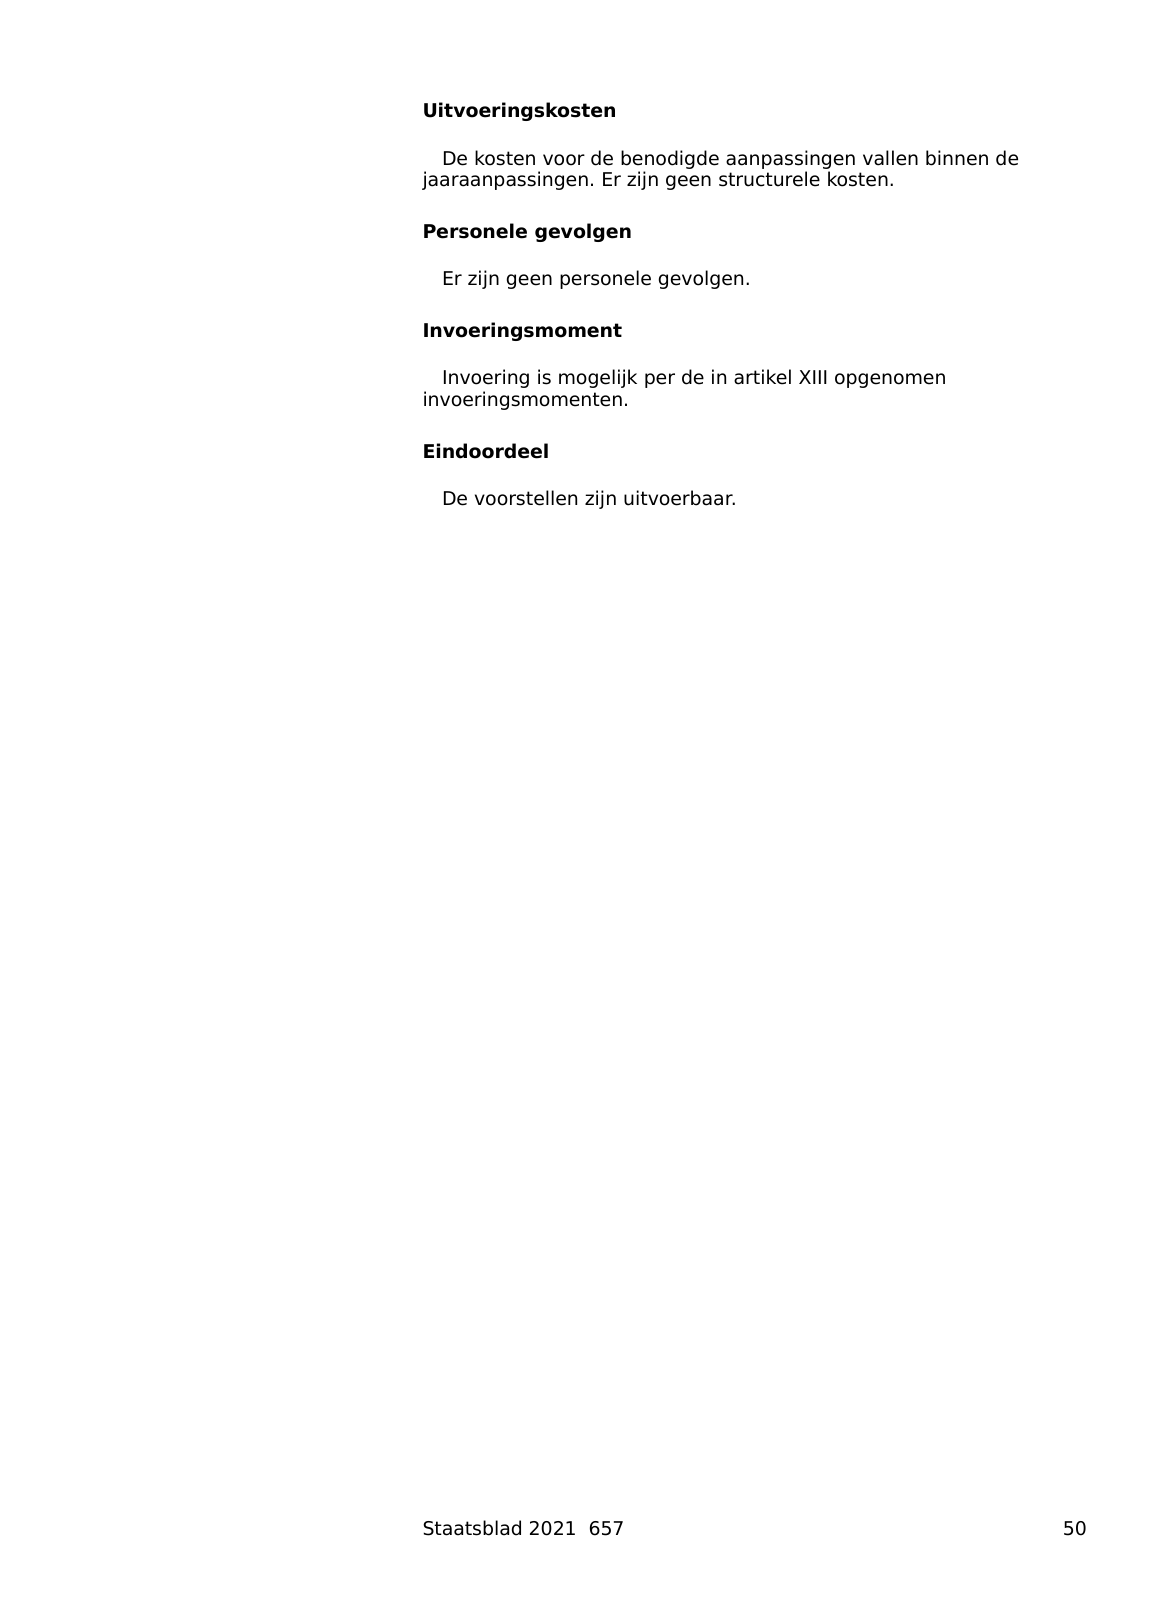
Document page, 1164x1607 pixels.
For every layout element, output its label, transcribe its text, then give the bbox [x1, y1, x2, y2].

text Er zijn geen personele gevolgen. [422, 268, 1087, 290]
text De voorstellen zijn uitvoerbaar. [422, 488, 1087, 510]
subtitle Invoeringsmoment [422, 320, 1087, 342]
text Invoering is mogelijk per de in artikel XIII opgenomen invoeringsmomenten. [422, 367, 1087, 411]
subtitle Uitvoeringskosten [422, 100, 1087, 122]
text De kosten voor de benodigde aanpassingen vallen binnen de jaaraanpassingen. Er zijn geen structurele kosten. [422, 147, 1087, 191]
subtitle Personele gevolgen [422, 221, 1087, 243]
subtitle Eindoordeel [422, 441, 1087, 463]
